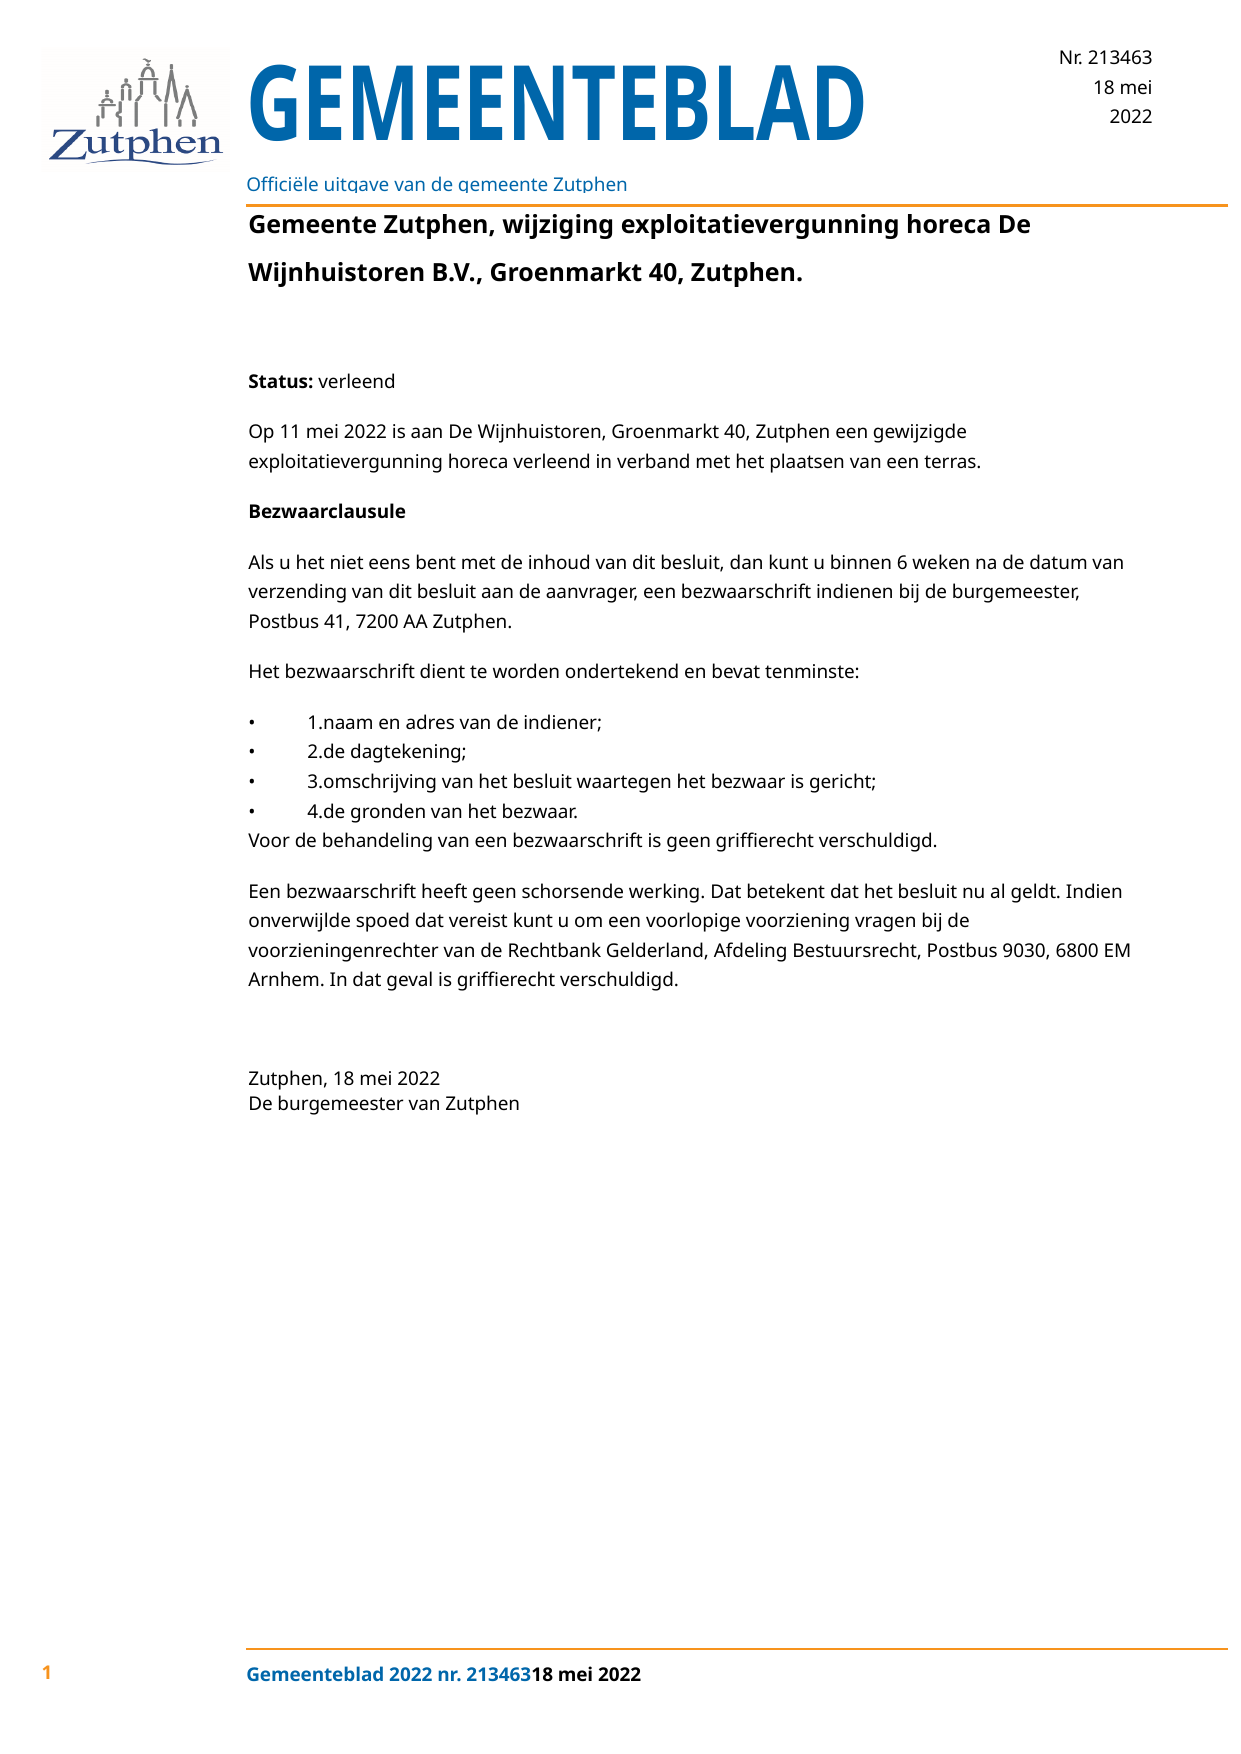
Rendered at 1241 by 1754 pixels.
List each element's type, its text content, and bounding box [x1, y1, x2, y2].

text Op 11 mei 2022 is aan De Wijnhuistoren, Groenmarkt 40, Zutphen een gewijzigde exploitatievergunning horeca verleend in verband met het plaatsen van een terras. [248, 419, 1152, 474]
text Zutphen, 18 mei 2022 [248, 1065, 1152, 1091]
list 3.omschrijving van het besluit waartegen het bezwaar is gericht; [248, 768, 1152, 794]
text De burgemeester van Zutphen [248, 1091, 1152, 1116]
text Als u het niet eens bent met de inhoud van dit besluit, dan kunt u binnen 6 weken na de datum van verzending van dit besluit aan de aanvrager, een bezwaarschrift indienen bij de burgemeester, Postbus 41, 7200 AA Zutphen. [248, 549, 1152, 634]
text Gemeente Zutphen, wijziging exploitatievergunning horeca De Wijnhuistoren B.V., Groenmarkt 40, Zutphen. [248, 207, 1152, 288]
text Het bezwaarschrift dient te worden ondertekend en bevat tenminste: [248, 659, 1152, 684]
text Bezwaarclausule [248, 499, 1152, 524]
list 1.naam en adres van de indiener; [248, 709, 1152, 735]
list 4.de gronden van het bezwaar. [248, 798, 1152, 824]
text Een bezwaarschrift heeft geen schorsende werking. Dat betekent dat het besluit nu al geldt. Indien onverwijlde spoed dat vereist kunt u om een voorlopige voorziening vragen bij de voorzieningenrechter van de Rechtbank Gelderland, Afdeling Bestuursrecht, Postbus 9030, 6800 EM Arnhem. In dat geval is griffierecht verschuldigd. [248, 878, 1152, 992]
text Voor de behandeling van een bezwaarschrift is geen griffierecht verschuldigd. [248, 827, 1152, 853]
list 2.de dagtekening; [248, 739, 1152, 764]
text Status: verleend [248, 368, 1152, 394]
picture [41, 47, 231, 172]
